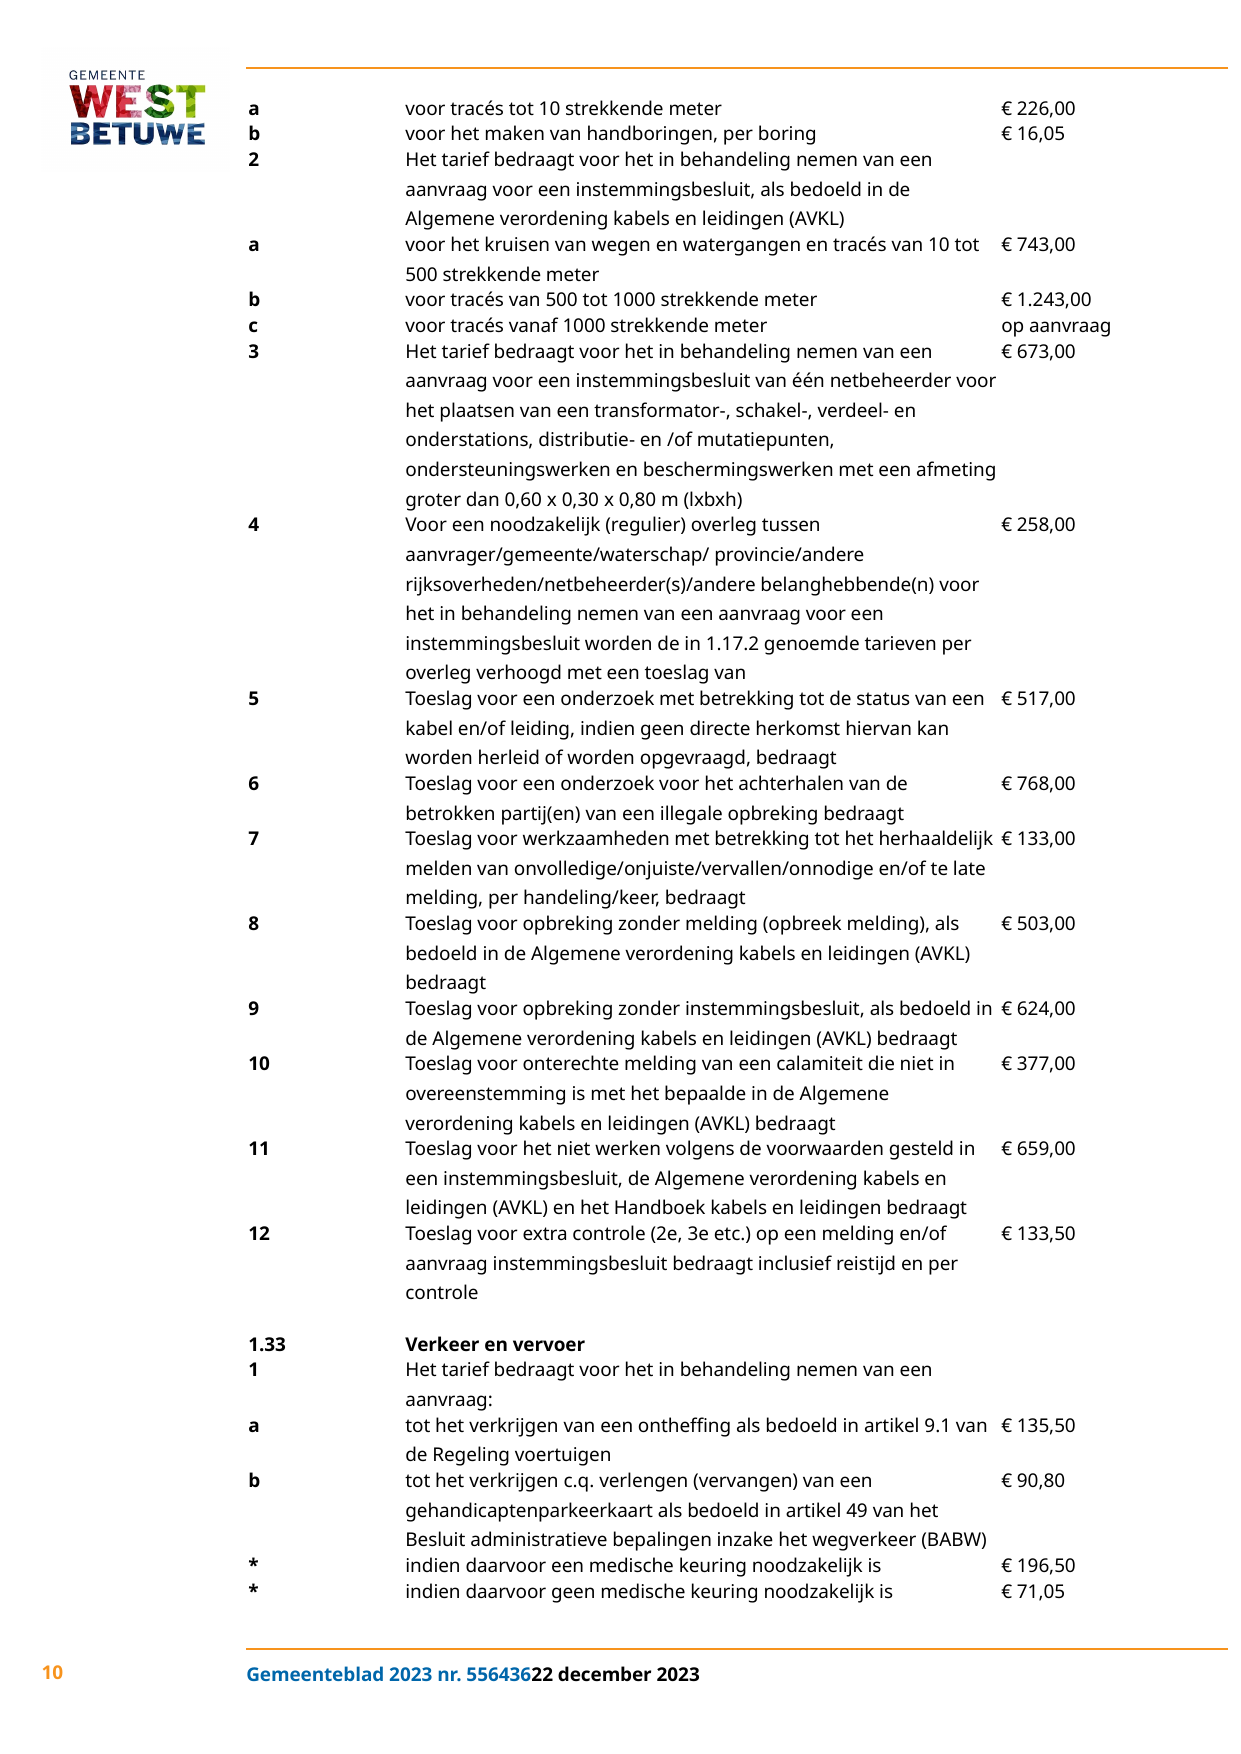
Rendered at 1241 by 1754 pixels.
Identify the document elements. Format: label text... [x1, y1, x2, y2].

table_cell * [248, 1552, 405, 1578]
picture [41, 47, 231, 172]
table_cell € 659,00 [1001, 1135, 1152, 1220]
table_cell a [248, 95, 405, 121]
table_cell € 90,80 [1001, 1467, 1152, 1552]
table_cell Voor een noodzakelijk (regulier) overleg tussen aanvrager/gemeente/waterschap/ provincie/andere rijksoverheden/netbeheerder(s)/andere belanghebbende(n) voor het in behandeling nemen van een aanvraag voor een instemmingsbesluit worden de in 1.17.2 genoemde tarieven per overleg verhoogd met een toeslag van [405, 512, 1001, 685]
table_cell € 71,05 [1001, 1578, 1152, 1604]
table_cell € 624,00 [1001, 995, 1152, 1051]
table_cell indien daarvoor een medische keuring noodzakelijk is [405, 1552, 1001, 1578]
table_cell voor tracés tot 10 strekkende meter [405, 95, 1001, 121]
table_cell Toeslag voor het niet werken volgens de voorwaarden gesteld in een instemmingsbesluit, de Algemene verordening kabels en leidingen (AVKL) en het Handboek kabels en leidingen bedraagt [405, 1135, 1001, 1220]
table_cell tot het verkrijgen c.q. verlengen (vervangen) van een gehandicaptenparkeerkaart als bedoeld in artikel 49 van het Besluit administratieve bepalingen inzake het wegverkeer (BABW) [405, 1467, 1001, 1552]
table_cell € 517,00 [1001, 685, 1152, 770]
table_cell indien daarvoor geen medische keuring noodzakelijk is [405, 1578, 1001, 1604]
table_cell 12 [248, 1220, 405, 1305]
table_cell Toeslag voor extra controle (2e, 3e etc.) op een melding en/of aanvraag instemmingsbesluit bedraagt inclusief reistijd en per controle [405, 1220, 1001, 1305]
table_cell 11 [248, 1135, 405, 1220]
table_cell [1001, 1331, 1152, 1357]
table_cell 9 [248, 995, 405, 1051]
table_cell [1001, 146, 1152, 231]
table_cell [248, 1305, 405, 1331]
table_cell op aanvraag [1001, 312, 1152, 338]
table_cell 8 [248, 910, 405, 995]
table_cell a [248, 1412, 405, 1467]
table_cell € 743,00 [1001, 231, 1152, 286]
table_cell Het tarief bedraagt voor het in behandeling nemen van een aanvraag: [405, 1357, 1001, 1412]
table_cell € 16,05 [1001, 121, 1152, 146]
table_cell € 226,00 [1001, 95, 1152, 121]
table_cell Het tarief bedraagt voor het in behandeling nemen van een aanvraag voor een instemmingsbesluit, als bedoeld in de Algemene verordening kabels en leidingen (AVKL) [405, 146, 1001, 231]
table_cell 1.33 [248, 1331, 405, 1357]
table_cell € 196,50 [1001, 1552, 1152, 1578]
table_cell 2 [248, 146, 405, 231]
table_cell voor tracés vanaf 1000 strekkende meter [405, 312, 1001, 338]
table_cell 3 [248, 338, 405, 512]
table_cell [405, 1305, 1001, 1331]
table_cell b [248, 121, 405, 146]
table_cell € 258,00 [1001, 512, 1152, 685]
table_cell Verkeer en vervoer [405, 1331, 1001, 1357]
table_cell Toeslag voor een onderzoek voor het achterhalen van de betrokken partij(en) van een illegale opbreking bedraagt [405, 770, 1001, 825]
table_cell 10 [248, 1051, 405, 1135]
table_cell € 673,00 [1001, 338, 1152, 512]
table_cell voor tracés van 500 tot 1000 strekkende meter [405, 286, 1001, 312]
table_cell Toeslag voor opbreking zonder melding (opbreek melding), als bedoeld in de Algemene verordening kabels en leidingen (AVKL) bedraagt [405, 910, 1001, 995]
table_cell b [248, 286, 405, 312]
table_cell 6 [248, 770, 405, 825]
table_cell a [248, 231, 405, 286]
table_cell [1001, 1357, 1152, 1412]
table_cell € 768,00 [1001, 770, 1152, 825]
table_cell b [248, 1467, 405, 1552]
table_cell € 1.243,00 [1001, 286, 1152, 312]
table_cell c [248, 312, 405, 338]
table_cell € 135,50 [1001, 1412, 1152, 1467]
table_cell € 377,00 [1001, 1051, 1152, 1135]
table_cell Het tarief bedraagt voor het in behandeling nemen van een aanvraag voor een instemmingsbesluit van één netbeheerder voor het plaatsen van een transformator-, schakel-, verdeel- en onderstations, distributie- en /of mutatiepunten, ondersteuningswerken en beschermingswerken met een afmeting groter dan 0,60 x 0,30 x 0,80 m (lxbxh) [405, 338, 1001, 512]
table_cell 1 [248, 1357, 405, 1412]
table_cell € 133,00 [1001, 825, 1152, 910]
table_cell Toeslag voor onterechte melding van een calamiteit die niet in overeenstemming is met het bepaalde in de Algemene verordening kabels en leidingen (AVKL) bedraagt [405, 1051, 1001, 1135]
table_cell voor het kruisen van wegen en watergangen en tracés van 10 tot 500 strekkende meter [405, 231, 1001, 286]
table_cell tot het verkrijgen van een ontheffing als bedoeld in artikel 9.1 van de Regeling voertuigen [405, 1412, 1001, 1467]
table_cell 5 [248, 685, 405, 770]
table_cell € 133,50 [1001, 1220, 1152, 1305]
table_cell * [248, 1578, 405, 1604]
table_cell € 503,00 [1001, 910, 1152, 995]
table_cell Toeslag voor werkzaamheden met betrekking tot het herhaaldelijk melden van onvolledige/onjuiste/vervallen/onnodige en/of te late melding, per handeling/keer, bedraagt [405, 825, 1001, 910]
table_cell Toeslag voor een onderzoek met betrekking tot de status van een kabel en/of leiding, indien geen directe herkomst hiervan kan worden herleid of worden opgevraagd, bedraagt [405, 685, 1001, 770]
table_cell Toeslag voor opbreking zonder instemmingsbesluit, als bedoeld in de Algemene verordening kabels en leidingen (AVKL) bedraagt [405, 995, 1001, 1051]
table_cell [1001, 1305, 1152, 1331]
table_cell 7 [248, 825, 405, 910]
table_cell 4 [248, 512, 405, 685]
table_cell voor het maken van handboringen, per boring [405, 121, 1001, 146]
